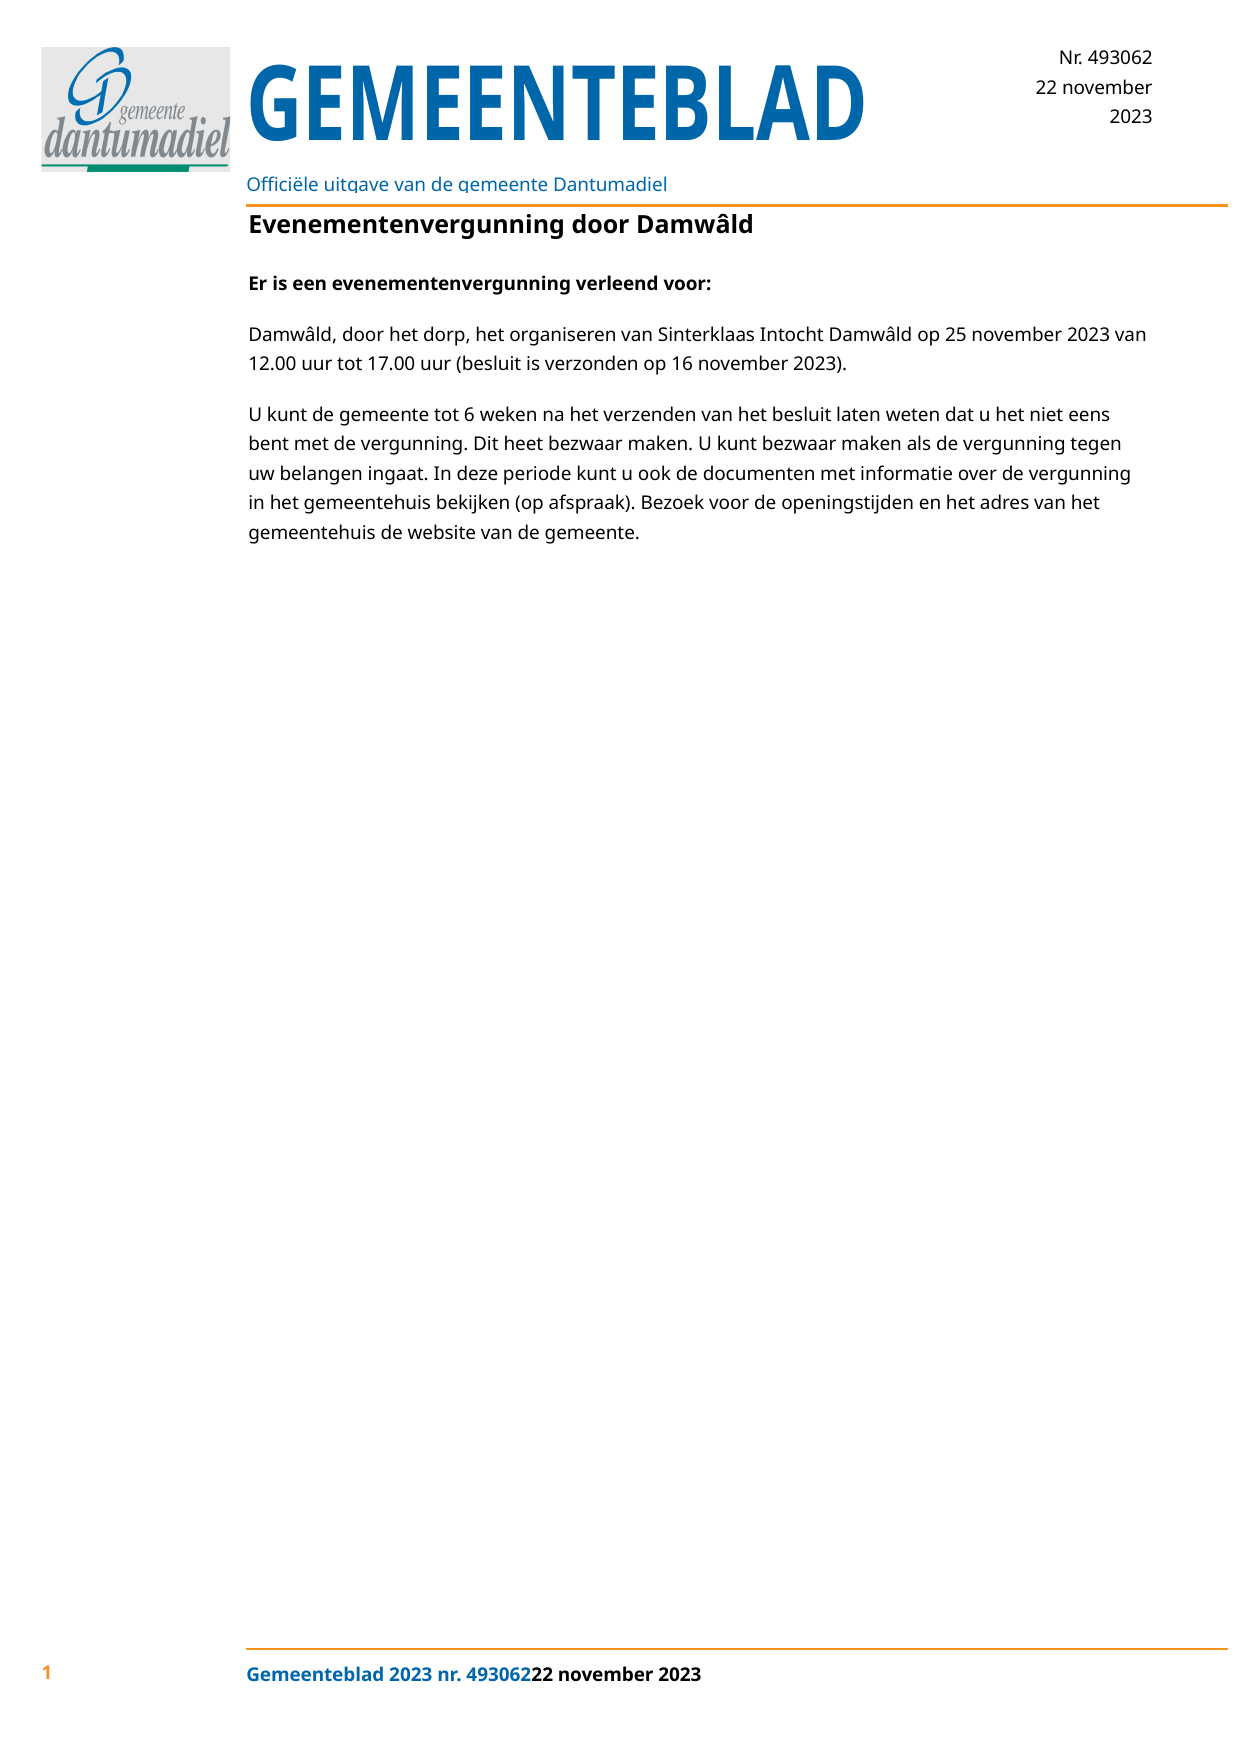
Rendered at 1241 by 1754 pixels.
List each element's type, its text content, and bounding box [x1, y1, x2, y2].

picture [41, 47, 231, 172]
text Damwâld, door het dorp, het organiseren van Sinterklaas Intocht Damwâld op 25 november 2023 van 12.00 uur tot 17.00 uur (besluit is verzonden op 16 november 2023). [248, 321, 1152, 376]
text Er is een evenementenvergunning verleend voor: [248, 270, 1152, 296]
text U kunt de gemeente tot 6 weken na het verzenden van het besluit laten weten dat u het niet eens bent met de vergunning. Dit heet bezwaar maken. U kunt bezwaar maken als de vergunning tegen uw belangen ingaat. In deze periode kunt u ook de documenten met informatie over de vergunning in het gemeentehuis bekijken (op afspraak). Bezoek voor de openingstijden en het adres van het gemeentehuis de website van de gemeente. [248, 401, 1152, 545]
text Evenementenvergunning door Damwâld [248, 207, 1152, 241]
